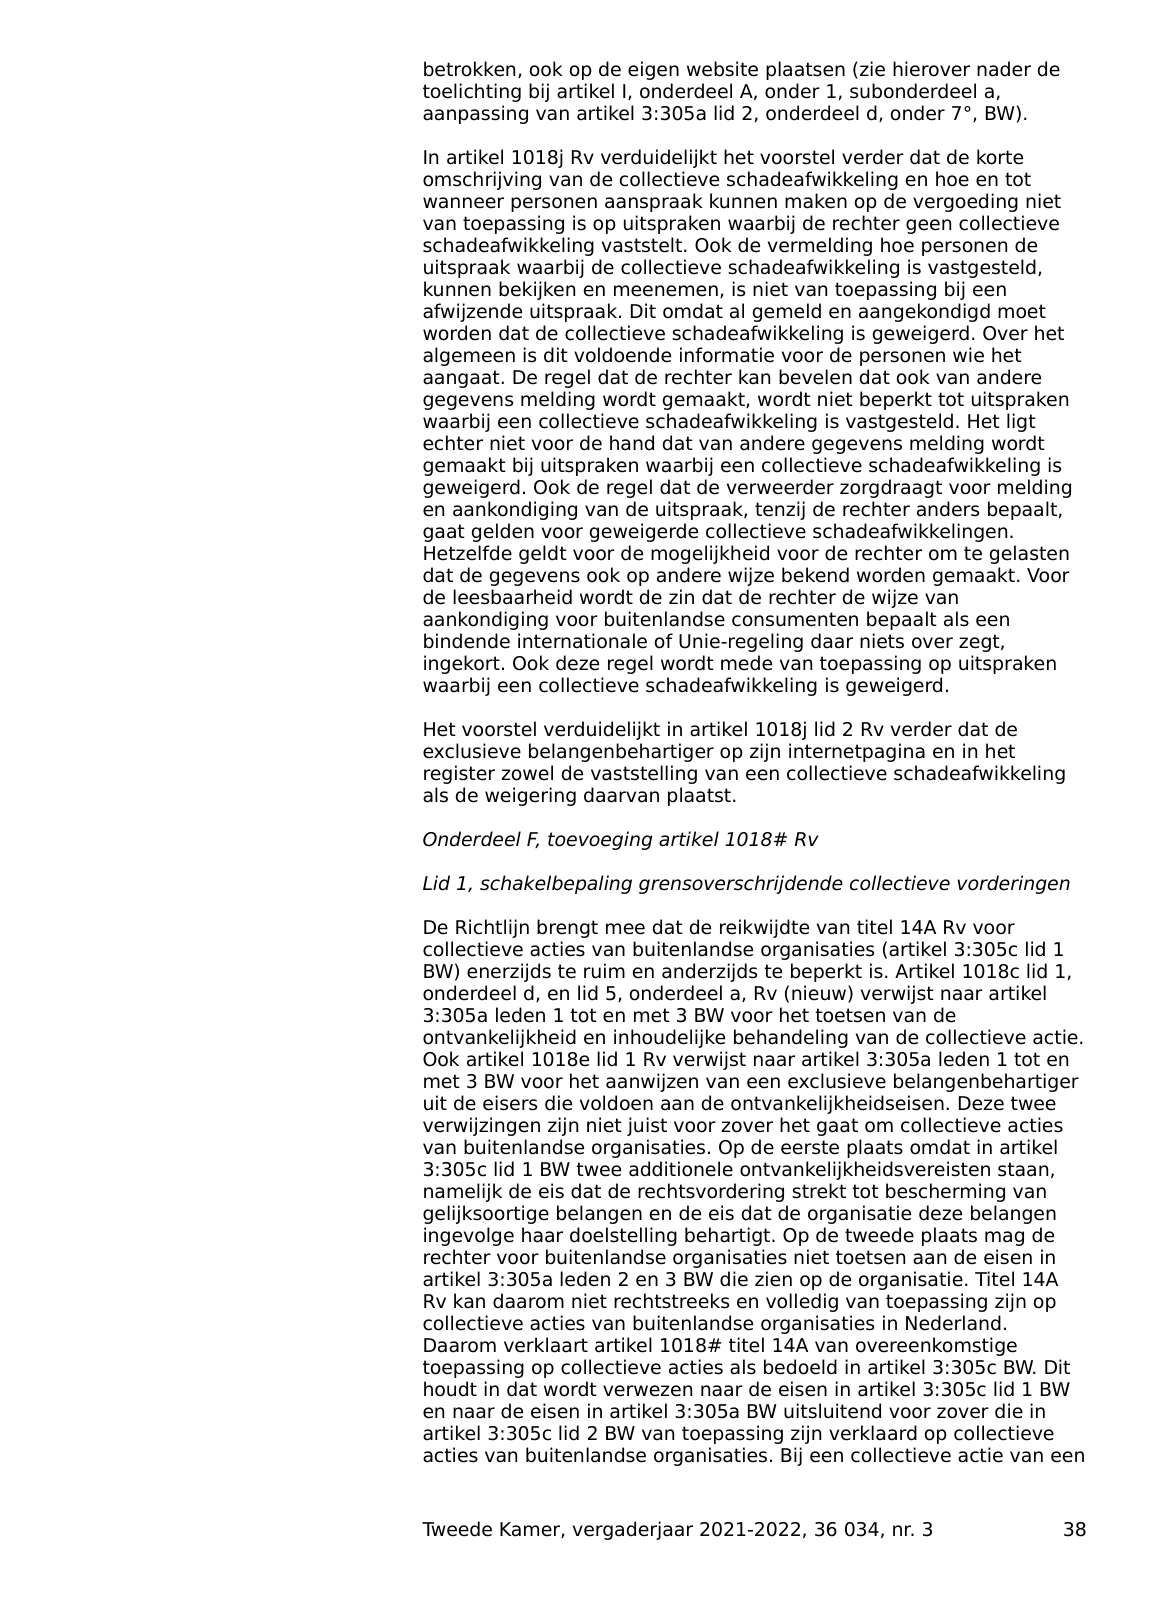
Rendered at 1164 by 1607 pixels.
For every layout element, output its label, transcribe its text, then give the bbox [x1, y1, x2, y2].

text In artikel 1018j Rv verduidelijkt het voorstel verder dat de korte omschrijving van de collectieve schadeafwikkeling en hoe en tot wanneer personen aanspraak kunnen maken op de vergoeding niet van toepassing is op uitspraken waarbij de rechter geen collectieve schadeafwikkeling vaststelt. Ook de vermelding hoe personen de uitspraak waarbij de collectieve schadeafwikkeling is vastgesteld, kunnen bekijken en meenemen, is niet van toepassing bij een afwijzende uitspraak. Dit omdat al gemeld en aangekondigd moet worden dat de collectieve schadeafwikkeling is geweigerd. Over het algemeen is dit voldoende informatie voor de personen wie het aangaat. De regel dat de rechter kan bevelen dat ook van andere gegevens melding wordt gemaakt, wordt niet beperkt tot uitspraken waarbij een collectieve schadeafwikkeling is vastgesteld. Het ligt echter niet voor de hand dat van andere gegevens melding wordt gemaakt bij uitspraken waarbij een collectieve schadeafwikkeling is geweigerd. Ook de regel dat de verweerder zorgdraagt voor melding en aankondiging van de uitspraak, tenzij de rechter anders bepaalt, gaat gelden voor geweigerde collectieve schadeafwikkelingen. Hetzelfde geldt voor de mogelijkheid voor de rechter om te gelasten dat de gegevens ook op andere wijze bekend worden gemaakt. Voor de leesbaarheid wordt de zin dat de rechter de wijze van aankondiging voor buitenlandse consumenten bepaalt als een bindende internationale of Unie-regeling daar niets over zegt, ingekort. Ook deze regel wordt mede van toepassing op uitspraken waarbij een collectieve schadeafwikkeling is geweigerd. [422, 147, 1087, 697]
text Het voorstel verduidelijkt in artikel 1018j lid 2 Rv verder dat de exclusieve belangenbehartiger op zijn internetpagina en in het register zowel de vaststelling van een collectieve schadeafwikkeling als de weigering daarvan plaatst. [422, 719, 1087, 807]
text betrokken, ook op de eigen website plaatsen (zie hierover nader de toelichting bij artikel I, onderdeel A, onder 1, subonderdeel a, aanpassing van artikel 3:305a lid 2, onderdeel d, onder 7°, BW). [422, 59, 1087, 125]
text De Richtlijn brengt mee dat de reikwijdte van titel 14A Rv voor collectieve acties van buitenlandse organisaties (artikel 3:305c lid 1 BW) enerzijds te ruim en anderzijds te beperkt is. Artikel 1018c lid 1, onderdeel d, en lid 5, onderdeel a, Rv (nieuw) verwijst naar artikel 3:305a leden 1 tot en met 3 BW voor het toetsen van de ontvankelijkheid en inhoudelijke behandeling van de collectieve actie. Ook artikel 1018e lid 1 Rv verwijst naar artikel 3:305a leden 1 tot en met 3 BW voor het aanwijzen van een exclusieve belangenbehartiger uit de eisers die voldoen aan de ontvankelijkheidseisen. Deze twee verwijzingen zijn niet juist voor zover het gaat om collectieve acties van buitenlandse organisaties. Op de eerste plaats omdat in artikel 3:305c lid 1 BW twee additionele ontvankelijkheidsvereisten staan, namelijk de eis dat de rechtsvordering strekt tot bescherming van gelijksoortige belangen en de eis dat de organisatie deze belangen ingevolge haar doelstelling behartigt. Op de tweede plaats mag de rechter voor buitenlandse organisaties niet toetsen aan de eisen in artikel 3:305a leden 2 en 3 BW die zien op de organisatie. Titel 14A Rv kan daarom niet rechtstreeks en volledig van toepassing zijn op collectieve acties van buitenlandse organisaties in Nederland. Daarom verklaart artikel 1018# titel 14A van overeenkomstige toepassing op collectieve acties als bedoeld in artikel 3:305c BW. Dit houdt in dat wordt verwezen naar de eisen in artikel 3:305c lid 1 BW en naar de eisen in artikel 3:305a BW uitsluitend voor zover die in artikel 3:305c lid 2 BW van toepassing zijn verklaard op collectieve acties van buitenlandse organisaties. Bij een collectieve actie van een [422, 917, 1087, 1467]
subtitle Lid 1, schakelbepaling grensoverschrijdende collectieve vorderingen [422, 873, 1087, 895]
subtitle Onderdeel F, toevoeging artikel 1018# Rv [422, 829, 1087, 851]
